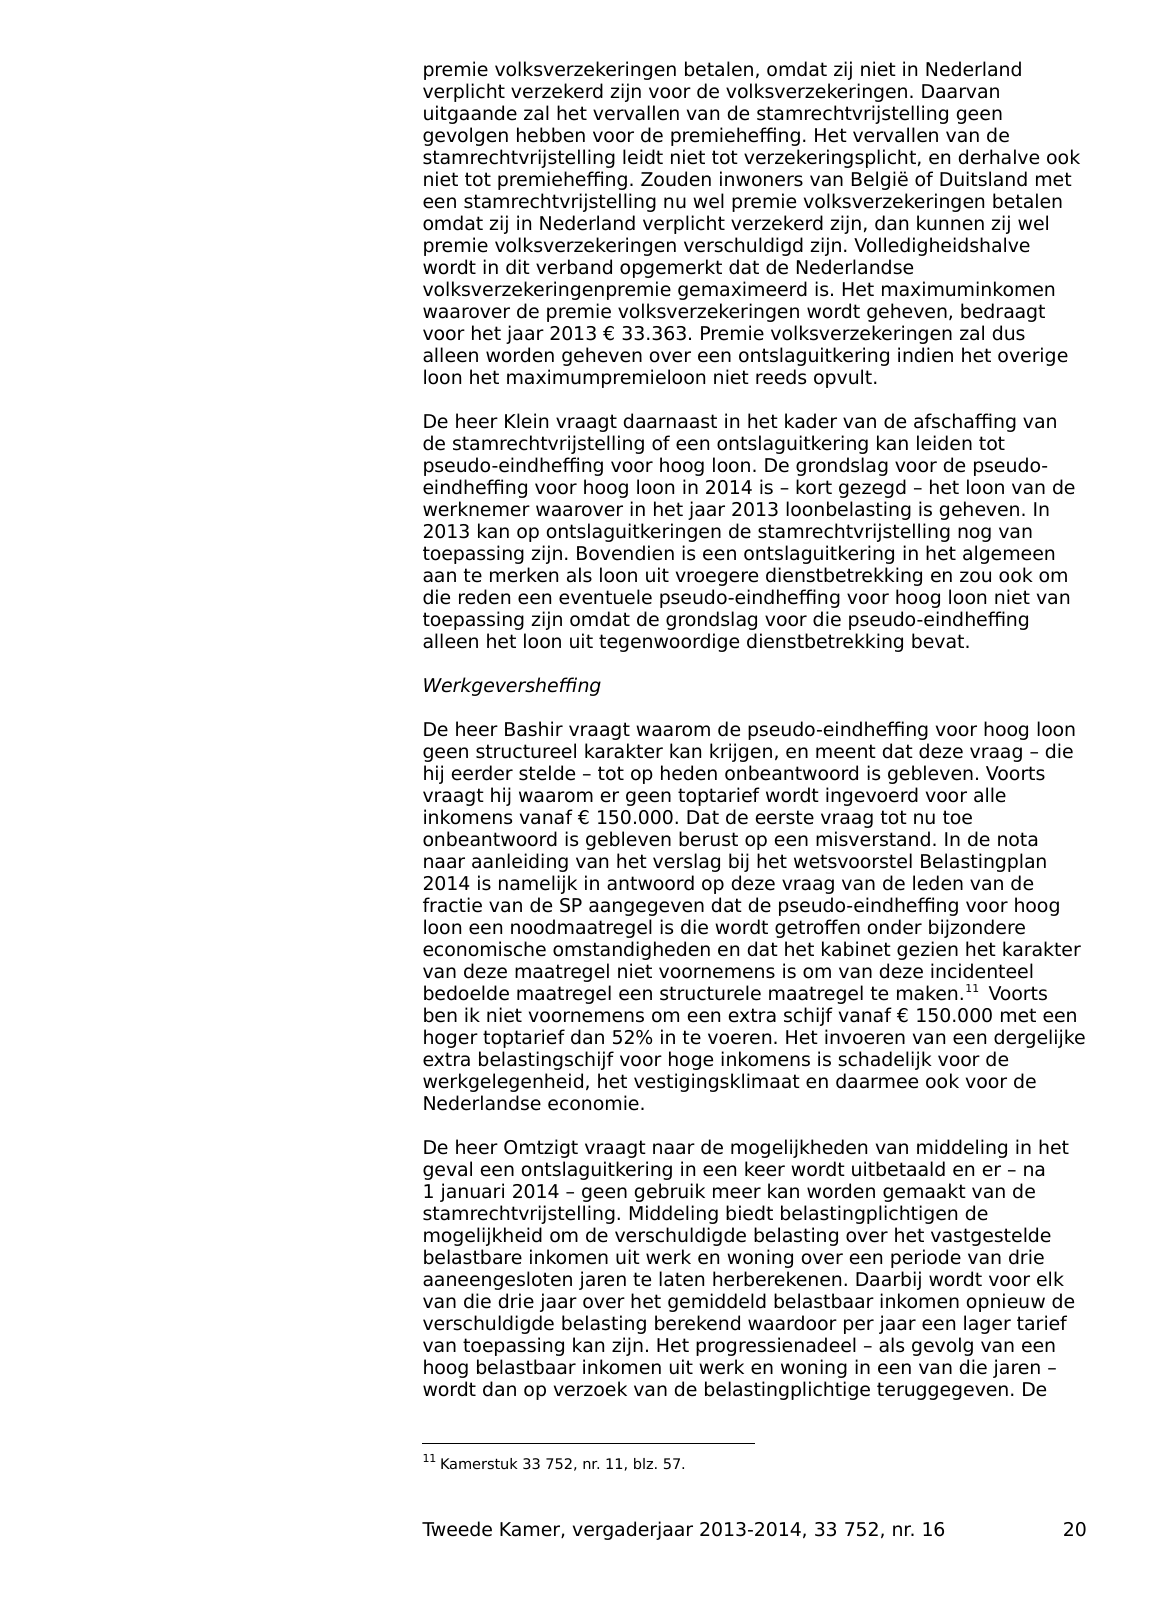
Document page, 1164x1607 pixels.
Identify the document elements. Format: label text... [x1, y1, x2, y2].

text De heer Bashir vraagt waarom de pseudo-eindheffing voor hoog loon geen structureel karakter kan krijgen, en meent dat deze vraag – die hij eerder stelde – tot op heden onbeantwoord is gebleven. Voorts vraagt hij waarom er geen toptarief wordt ingevoerd voor alle inkomens vanaf € 150.000. Dat de eerste vraag tot nu toe onbeantwoord is gebleven berust op een misverstand. In de nota naar aanleiding van het verslag bij het wetsvoorstel Belastingplan 2014 is namelijk in antwoord op deze vraag van de leden van de fractie van de SP aangegeven dat de pseudo-eindheffing voor hoog loon een noodmaatregel is die wordt getroffen onder bijzondere economische omstandigheden en dat het kabinet gezien het karakter van deze maatregel niet voornemens is om van deze incidenteel bedoelde maatregel een structurele maatregel te maken. Voorts ben ik niet voornemens om een extra schijf vanaf € 150.000 met een hoger toptarief dan 52% in te voeren. Het invoeren van een dergelijke extra belastingschijf voor hoge inkomens is schadelijk voor de werkgelegenheid, het vestigingsklimaat en daarmee ook voor de Nederlandse economie. [422, 719, 1087, 1115]
text premie volksverzekeringen betalen, omdat zij niet in Nederland verplicht verzekerd zijn voor de volksverzekeringen. Daarvan uitgaande zal het vervallen van de stamrechtvrijstelling geen gevolgen hebben voor de premieheffing. Het vervallen van de stamrechtvrijstelling leidt niet tot verzekeringsplicht, en derhalve ook niet tot premieheffing. Zouden inwoners van België of Duitsland met een stamrechtvrijstelling nu wel premie volksverzekeringen betalen omdat zij in Nederland verplicht verzekerd zijn, dan kunnen zij wel premie volksverzekeringen verschuldigd zijn. Volledigheidshalve wordt in dit verband opgemerkt dat de Nederlandse volksverzekeringenpremie gemaximeerd is. Het maximuminkomen waarover de premie volksverzekeringen wordt geheven, bedraagt voor het jaar 2013 € 33.363. Premie volksverzekeringen zal dus alleen worden geheven over een ontslaguitkering indien het overige loon het maximumpremieloon niet reeds opvult. [422, 59, 1087, 389]
text De heer Klein vraagt daarnaast in het kader van de afschaffing van de stamrechtvrijstelling of een ontslaguitkering kan leiden tot pseudo-eindheffing voor hoog loon. De grondslag voor de pseudo-eindheffing voor hoog loon in 2014 is – kort gezegd – het loon van de werknemer waarover in het jaar 2013 loonbelasting is geheven. In 2013 kan op ontslaguitkeringen de stamrechtvrijstelling nog van toepassing zijn. Bovendien is een ontslaguitkering in het algemeen aan te merken als loon uit vroegere dienstbetrekking en zou ook om die reden een eventuele pseudo-eindheffing voor hoog loon niet van toepassing zijn omdat de grondslag voor die pseudo-eindheffing alleen het loon uit tegenwoordige dienstbetrekking bevat. [422, 411, 1087, 653]
subtitle Werkgeversheffing [422, 675, 1087, 697]
text De heer Omtzigt vraagt naar de mogelijkheden van middeling in het geval een ontslaguitkering in een keer wordt uitbetaald en er – na 1 januari 2014 – geen gebruik meer kan worden gemaakt van de stamrechtvrijstelling. Middeling biedt belastingplichtigen de mogelijkheid om de verschuldigde belasting over het vastgestelde belastbare inkomen uit werk en woning over een periode van drie aaneengesloten jaren te laten herberekenen. Daarbij wordt voor elk van die drie jaar over het gemiddeld belastbaar inkomen opnieuw de verschuldigde belasting berekend waardoor per jaar een lager tarief van toepassing kan zijn. Het progressienadeel – als gevolg van een hoog belastbaar inkomen uit werk en woning in een van die jaren – wordt dan op verzoek van de belastingplichtige teruggegeven. De [422, 1137, 1087, 1401]
text Kamerstuk 33 752, nr. 11, blz. 57. [422, 1452, 1087, 1474]
